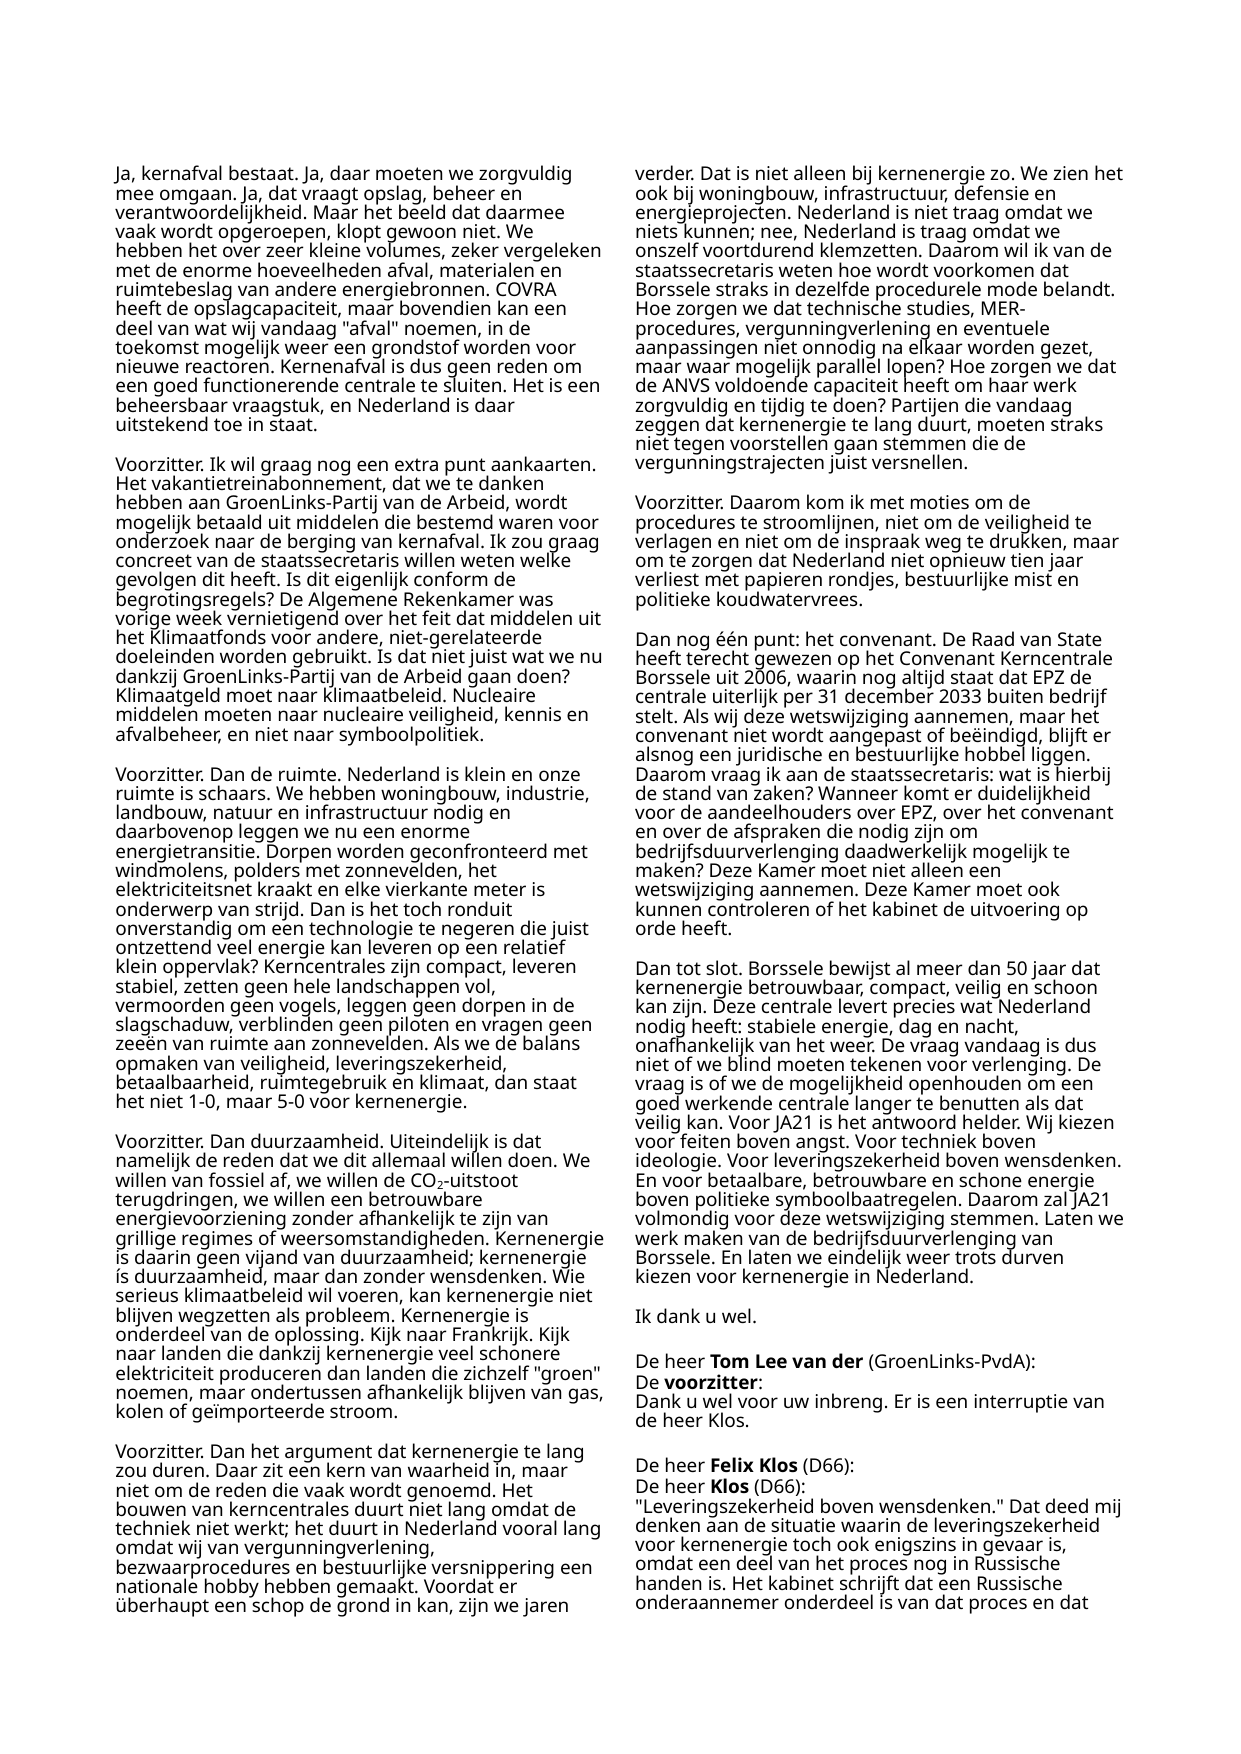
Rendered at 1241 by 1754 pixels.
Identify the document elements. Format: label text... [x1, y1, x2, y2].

text De voorzitter: [635, 1374, 1125, 1393]
text Ik dank u wel. [635, 1308, 1125, 1327]
text De heer Klos (D66): [635, 1478, 1125, 1498]
text De heer Felix Klos (D66): [635, 1453, 1125, 1478]
text "Leveringszekerheid boven wensdenken." Dat deed mij denken aan de situatie waarin de leveringszekerheid voor kernenergie toch ook enigszins in gevaar is, omdat een deel van het proces nog in Russische handen is. Het kabinet schrijft dat een Russische onderaannemer onderdeel is van dat proces en dat [635, 1498, 1125, 1613]
text Voorzitter. Daarom kom ik met moties om de procedures te stroomlijnen, niet om de veiligheid te verlagen en niet om de inspraak weg te drukken, maar om te zorgen dat Nederland niet opnieuw tien jaar verliest met papieren rondjes, bestuurlijke mist en politieke koudwatervrees. [635, 494, 1125, 610]
text verder. Dat is niet alleen bij kernenergie zo. We zien het ook bij woningbouw, infrastructuur, defensie en energieprojecten. Nederland is niet traag omdat we niets kunnen; nee, Nederland is traag omdat we onszelf voortdurend klemzetten. Daarom wil ik van de staatssecretaris weten hoe wordt voorkomen dat Borssele straks in dezelfde procedurele mode belandt. Hoe zorgen we dat technische studies, MER-procedures, vergunningverlening en eventuele aanpassingen niet onnodig na elkaar worden gezet, maar waar mogelijk parallel lopen? Hoe zorgen we dat de ANVS voldoende capaciteit heeft om haar werk zorgvuldig en tijdig te doen? Partijen die vandaag zeggen dat kernenergie te lang duurt, moeten straks niet tegen voorstellen gaan stemmen die de vergunningstrajecten juist versnellen. [635, 165, 1125, 474]
text De heer Tom Lee van der (GroenLinks-PvdA): [635, 1348, 1125, 1374]
text Voorzitter. Dan de ruimte. Nederland is klein en onze ruimte is schaars. We hebben woningbouw, industrie, landbouw, natuur en infrastructuur nodig en daarbovenop leggen we nu een enorme energietransitie. Dorpen worden geconfronteerd met windmolens, polders met zonnevelden, het elektriciteitsnet kraakt en elke vierkante meter is onderwerp van strijd. Dan is het toch ronduit onverstandig om een technologie te negeren die juist ontzettend veel energie kan leveren op een relatief klein oppervlak? Kerncentrales zijn compact, leveren stabiel, zetten geen hele landschappen vol, vermoorden geen vogels, leggen geen dorpen in de slagschaduw, verblinden geen piloten en vragen geen zeeën van ruimte aan zonnevelden. Als we de balans opmaken van veiligheid, leveringszekerheid, betaalbaarheid, ruimtegebruik en klimaat, dan staat het niet 1-0, maar 5-0 voor kernenergie. [115, 766, 605, 1112]
text Voorzitter. Ik wil graag nog een extra punt aankaarten. Het vakantietreinabonnement, dat we te danken hebben aan GroenLinks-Partij van de Arbeid, wordt mogelijk betaald uit middelen die bestemd waren voor onderzoek naar de berging van kernafval. Ik zou graag concreet van de staatssecretaris willen weten welke gevolgen dit heeft. Is dit eigenlijk conform de begrotingsregels? De Algemene Rekenkamer was vorige week vernietigend over het feit dat middelen uit het Klimaatfonds voor andere, niet-gerelateerde doeleinden worden gebruikt. Is dat niet juist wat we nu dankzij GroenLinks-Partij van de Arbeid gaan doen? Klimaatgeld moet naar klimaatbeleid. Nucleaire middelen moeten naar nucleaire veiligheid, kennis en afvalbeheer, en niet naar symboolpolitiek. [115, 456, 605, 745]
text Dank u wel voor uw inbreng. Er is een interruptie van de heer Klos. [635, 1393, 1125, 1432]
text Dan tot slot. Borssele bewijst al meer dan 50 jaar dat kernenergie betrouwbaar, compact, veilig en schoon kan zijn. Deze centrale levert precies wat Nederland nodig heeft: stabiele energie, dag en nacht, onafhankelijk van het weer. De vraag vandaag is dus niet of we blind moeten tekenen voor verlenging. De vraag is of we de mogelijkheid openhouden om een goed werkende centrale langer te benutten als dat veilig kan. Voor JA21 is het antwoord helder. Wij kiezen voor feiten boven angst. Voor techniek boven ideologie. Voor leveringszekerheid boven wensdenken. En voor betaalbare, betrouwbare en schone energie boven politieke symboolbaatregelen. Daarom zal JA21 volmondig voor deze wetswijziging stemmen. Laten we werk maken van de bedrijfsduurverlenging van Borssele. En laten we eindelijk weer trots durven kiezen voor kernenergie in Nederland. [635, 960, 1125, 1287]
text Voorzitter. Dan duurzaamheid. Uiteindelijk is dat namelijk de reden dat we dit allemaal willen doen. We willen van fossiel af, we willen de CO2-uitstoot terugdringen, we willen een betrouwbare energievoorziening zonder afhankelijk te zijn van grillige regimes of weersomstandigheden. Kernenergie is daarin geen vijand van duurzaamheid; kernenergie ís duurzaamheid, maar dan zonder wensdenken. Wie serieus klimaatbeleid wil voeren, kan kernenergie niet blijven wegzetten als probleem. Kernenergie is onderdeel van de oplossing. Kijk naar Frankrijk. Kijk naar landen die dankzij kernenergie veel schonere elektriciteit produceren dan landen die zichzelf "groen" noemen, maar ondertussen afhankelijk blijven van gas, kolen of geïmporteerde stroom. [115, 1133, 605, 1422]
text Dan nog één punt: het convenant. De Raad van State heeft terecht gewezen op het Convenant Kerncentrale Borssele uit 2006, waarin nog altijd staat dat EPZ de centrale uiterlijk per 31 december 2033 buiten bedrijf stelt. Als wij deze wetswijziging aannemen, maar het convenant niet wordt aangepast of beëindigd, blijft er alsnog een juridische en bestuurlijke hobbel liggen. Daarom vraag ik aan de staatssecretaris: wat is hierbij de stand van zaken? Wanneer komt er duidelijkheid voor de aandeelhouders over EPZ, over het convenant en over de afspraken die nodig zijn om bedrijfsduurverlenging daadwerkelijk mogelijk te maken? Deze Kamer moet niet alleen een wetswijziging aannemen. Deze Kamer moet ook kunnen controleren of het kabinet de uitvoering op orde heeft. [635, 631, 1125, 939]
text Ja, kernafval bestaat. Ja, daar moeten we zorgvuldig mee omgaan. Ja, dat vraagt opslag, beheer en verantwoordelijkheid. Maar het beeld dat daarmee vaak wordt opgeroepen, klopt gewoon niet. We hebben het over zeer kleine volumes, zeker vergeleken met de enorme hoeveelheden afval, materialen en ruimtebeslag van andere energiebronnen. COVRA heeft de opslagcapaciteit, maar bovendien kan een deel van wat wij vandaag "afval" noemen, in de toekomst mogelijk weer een grondstof worden voor nieuwe reactoren. Kernenafval is dus geen reden om een goed functionerende centrale te sluiten. Het is een beheersbaar vraagstuk, en Nederland is daar uitstekend toe in staat. [115, 165, 605, 435]
text Voorzitter. Dan het argument dat kernenergie te lang zou duren. Daar zit een kern van waarheid in, maar niet om de reden die vaak wordt genoemd. Het bouwen van kerncentrales duurt niet lang omdat de techniek niet werkt; het duurt in Nederland vooral lang omdat wij van vergunningverlening, bezwaarprocedures en bestuurlijke versnippering een nationale hobby hebben gemaakt. Voordat er überhaupt een schop de grond in kan, zijn we jaren [115, 1443, 605, 1616]
